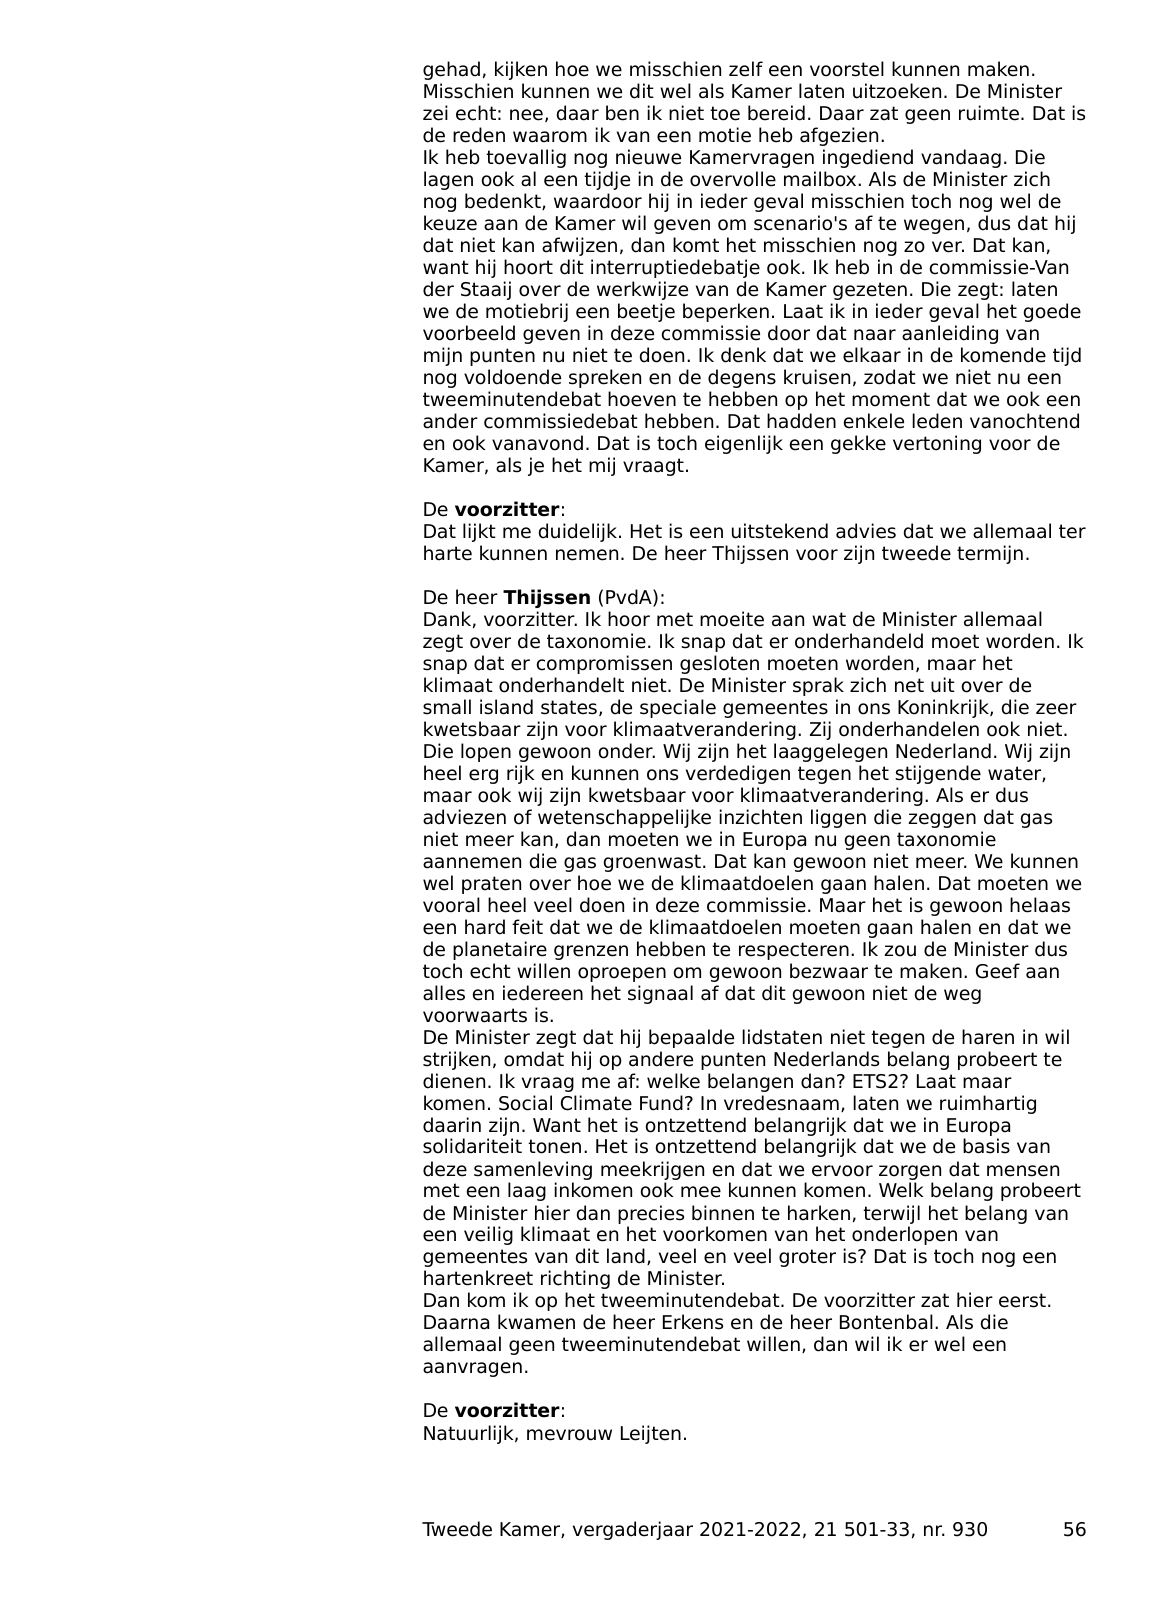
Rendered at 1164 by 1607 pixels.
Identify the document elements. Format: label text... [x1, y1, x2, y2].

text Dat lijkt me duidelijk. Het is een uitstekend advies dat we allemaal ter harte kunnen nemen. De heer Thijssen voor zijn tweede termijn. [422, 521, 1087, 565]
text Natuurlijk, mevrouw Leijten. [422, 1422, 1087, 1444]
text De heer Thijssen (PvdA): [422, 587, 1087, 609]
text Ik heb toevallig nog nieuwe Kamervragen ingediend vandaag. Die lagen ook al een tijdje in de overvolle mailbox. Als de Minister zich nog bedenkt, waardoor hij in ieder geval misschien toch nog wel de keuze aan de Kamer wil geven om scenario's af te wegen, dus dat hij dat niet kan afwijzen, dan komt het misschien nog zo ver. Dat kan, want hij hoort dit interruptiedebatje ook. Ik heb in de commissie-Van der Staaij over de werkwijze van de Kamer gezeten. Die zegt: laten we de motiebrij een beetje beperken. Laat ik in ieder geval het goede voorbeeld geven in deze commissie door dat naar aanleiding van mijn punten nu niet te doen. Ik denk dat we elkaar in de komende tijd nog voldoende spreken en de degens kruisen, zodat we niet nu een tweeminutendebat hoeven te hebben op het moment dat we ook een ander commissiedebat hebben. Dat hadden enkele leden vanochtend en ook vanavond. Dat is toch eigenlijk een gekke vertoning voor de Kamer, als je het mij vraagt. [422, 147, 1087, 477]
text De voorzitter: [422, 1400, 1087, 1422]
text De voorzitter: [422, 499, 1087, 521]
text Dan kom ik op het tweeminutendebat. De voorzitter zat hier eerst. Daarna kwamen de heer Erkens en de heer Bontenbal. Als die allemaal geen tweeminutendebat willen, dan wil ik er wel een aanvragen. [422, 1290, 1087, 1378]
text gehad, kijken hoe we misschien zelf een voorstel kunnen maken. Misschien kunnen we dit wel als Kamer laten uitzoeken. De Minister zei echt: nee, daar ben ik niet toe bereid. Daar zat geen ruimte. Dat is de reden waarom ik van een motie heb afgezien. [422, 59, 1087, 147]
text De Minister zegt dat hij bepaalde lidstaten niet tegen de haren in wil strijken, omdat hij op andere punten Nederlands belang probeert te dienen. Ik vraag me af: welke belangen dan? ETS2? Laat maar komen. Social Climate Fund? In vredesnaam, laten we ruimhartig daarin zijn. Want het is ontzettend belangrijk dat we in Europa solidariteit tonen. Het is ontzettend belangrijk dat we de basis van deze samenleving meekrijgen en dat we ervoor zorgen dat mensen met een laag inkomen ook mee kunnen komen. Welk belang probeert de Minister hier dan precies binnen te harken, terwijl het belang van een veilig klimaat en het voorkomen van het onderlopen van gemeentes van dit land, veel en veel groter is? Dat is toch nog een hartenkreet richting de Minister. [422, 1027, 1087, 1290]
text Dank, voorzitter. Ik hoor met moeite aan wat de Minister allemaal zegt over de taxonomie. Ik snap dat er onderhandeld moet worden. Ik snap dat er compromissen gesloten moeten worden, maar het klimaat onderhandelt niet. De Minister sprak zich net uit over de small island states, de speciale gemeentes in ons Koninkrijk, die zeer kwetsbaar zijn voor klimaatverandering. Zij onderhandelen ook niet. Die lopen gewoon onder. Wij zijn het laaggelegen Nederland. Wij zijn heel erg rijk en kunnen ons verdedigen tegen het stijgende water, maar ook wij zijn kwetsbaar voor klimaatverandering. Als er dus adviezen of wetenschappelijke inzichten liggen die zeggen dat gas niet meer kan, dan moeten we in Europa nu geen taxonomie aannemen die gas groenwast. Dat kan gewoon niet meer. We kunnen wel praten over hoe we de klimaatdoelen gaan halen. Dat moeten we vooral heel veel doen in deze commissie. Maar het is gewoon helaas een hard feit dat we de klimaatdoelen moeten gaan halen en dat we de planetaire grenzen hebben te respecteren. Ik zou de Minister dus toch echt willen oproepen om gewoon bezwaar te maken. Geef aan alles en iedereen het signaal af dat dit gewoon niet de weg voorwaarts is. [422, 609, 1087, 1027]
